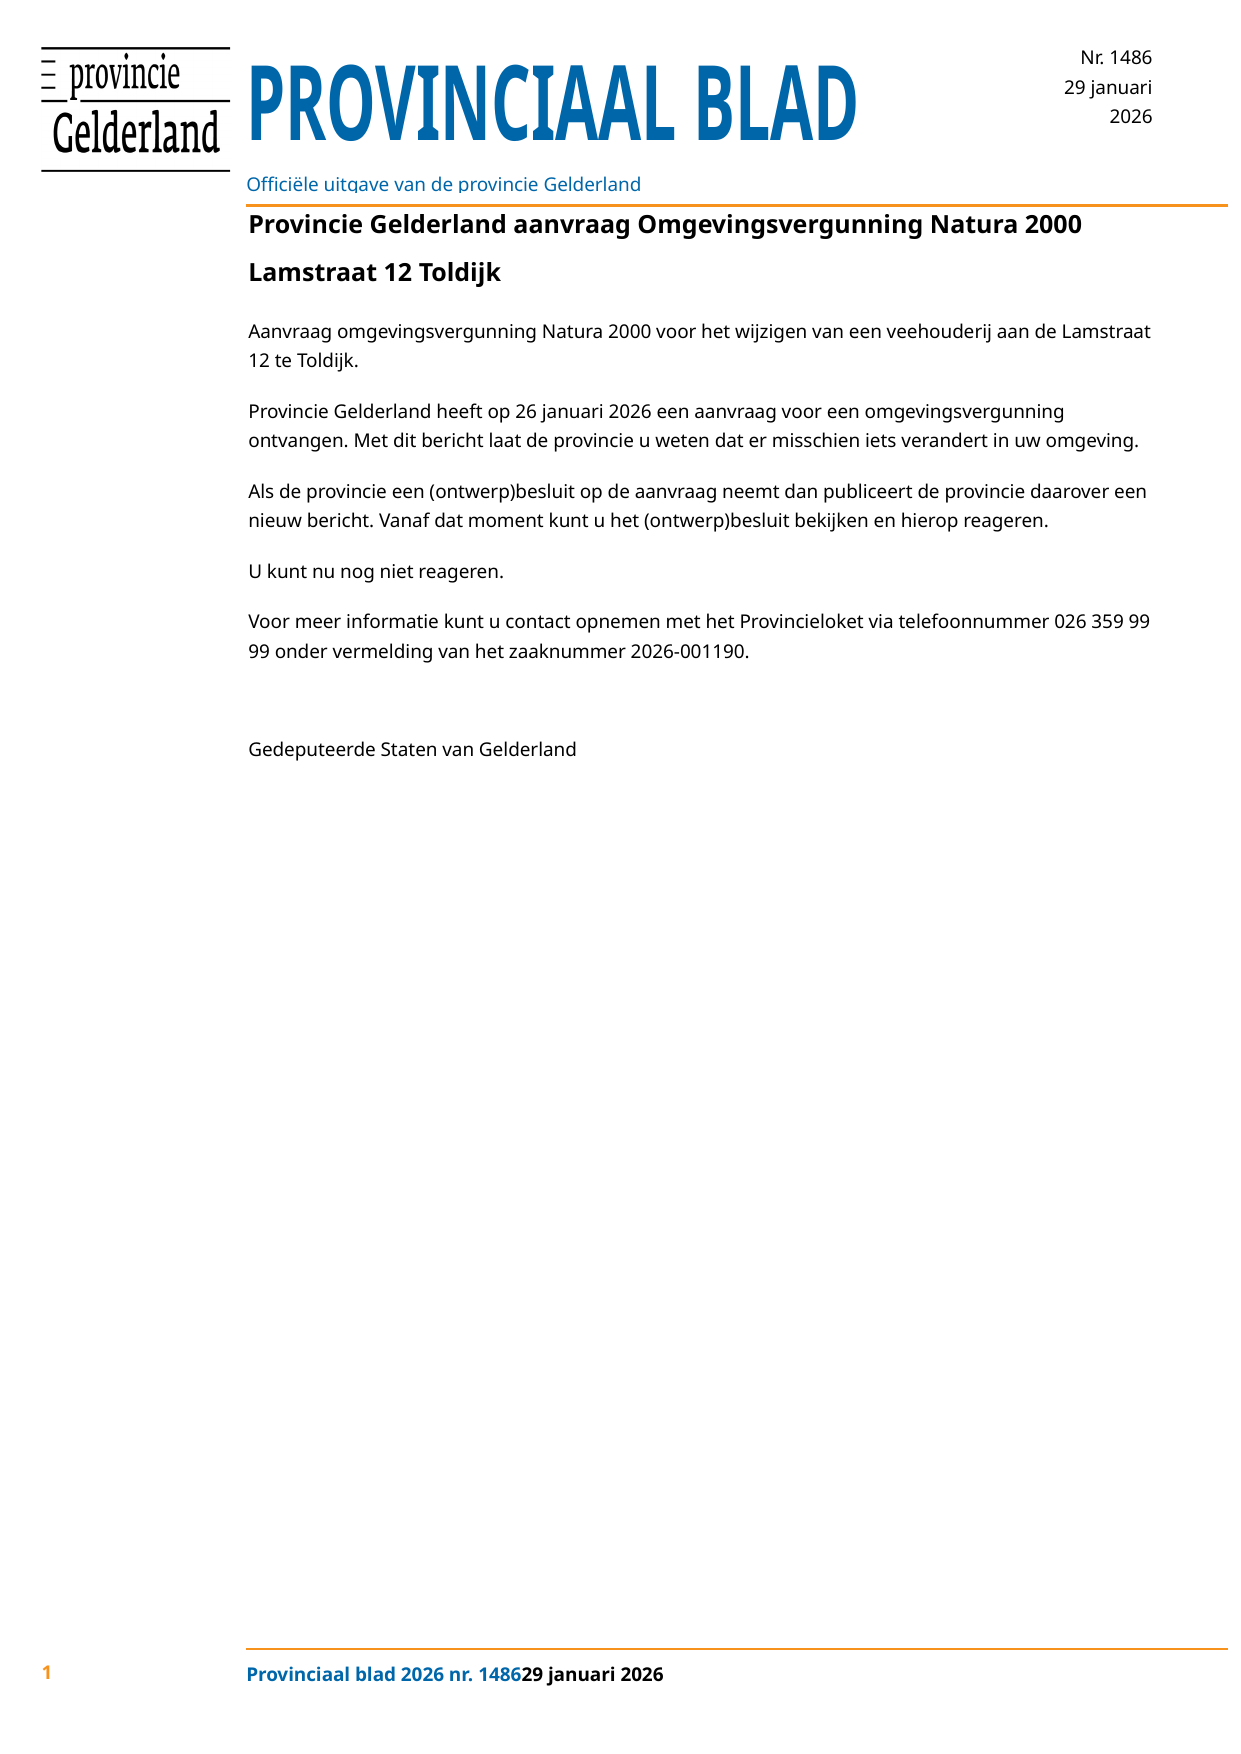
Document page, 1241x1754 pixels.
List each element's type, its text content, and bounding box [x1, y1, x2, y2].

text Voor meer informatie kunt u contact opnemen met het Provincieloket via telefoonnummer 026 359 99 99 onder vermelding van het zaaknummer 2026-001190. [248, 608, 1152, 664]
text Provincie Gelderland aanvraag Omgevingsvergunning Natura 2000 Lamstraat 12 Toldijk [248, 207, 1152, 288]
picture [41, 47, 231, 172]
text Als de provincie een (ontwerp)besluit op de aanvraag neemt dan publiceert de provincie daarover een nieuw bericht. Vanaf dat moment kunt u het (ontwerp)besluit bekijken en hierop reageren. [248, 478, 1152, 533]
text Provincie Gelderland heeft op 26 januari 2026 een aanvraag voor een omgevingsvergunning ontvangen. Met dit bericht laat de provincie u weten dat er misschien iets verandert in uw omgeving. [248, 398, 1152, 453]
text Gedeputeerde Staten van Gelderland [248, 736, 1152, 762]
text U kunt nu nog niet reageren. [248, 558, 1152, 584]
text Aanvraag omgevingsvergunning Natura 2000 voor het wijzigen van een veehouderij aan de Lamstraat 12 te Toldijk. [248, 318, 1152, 373]
